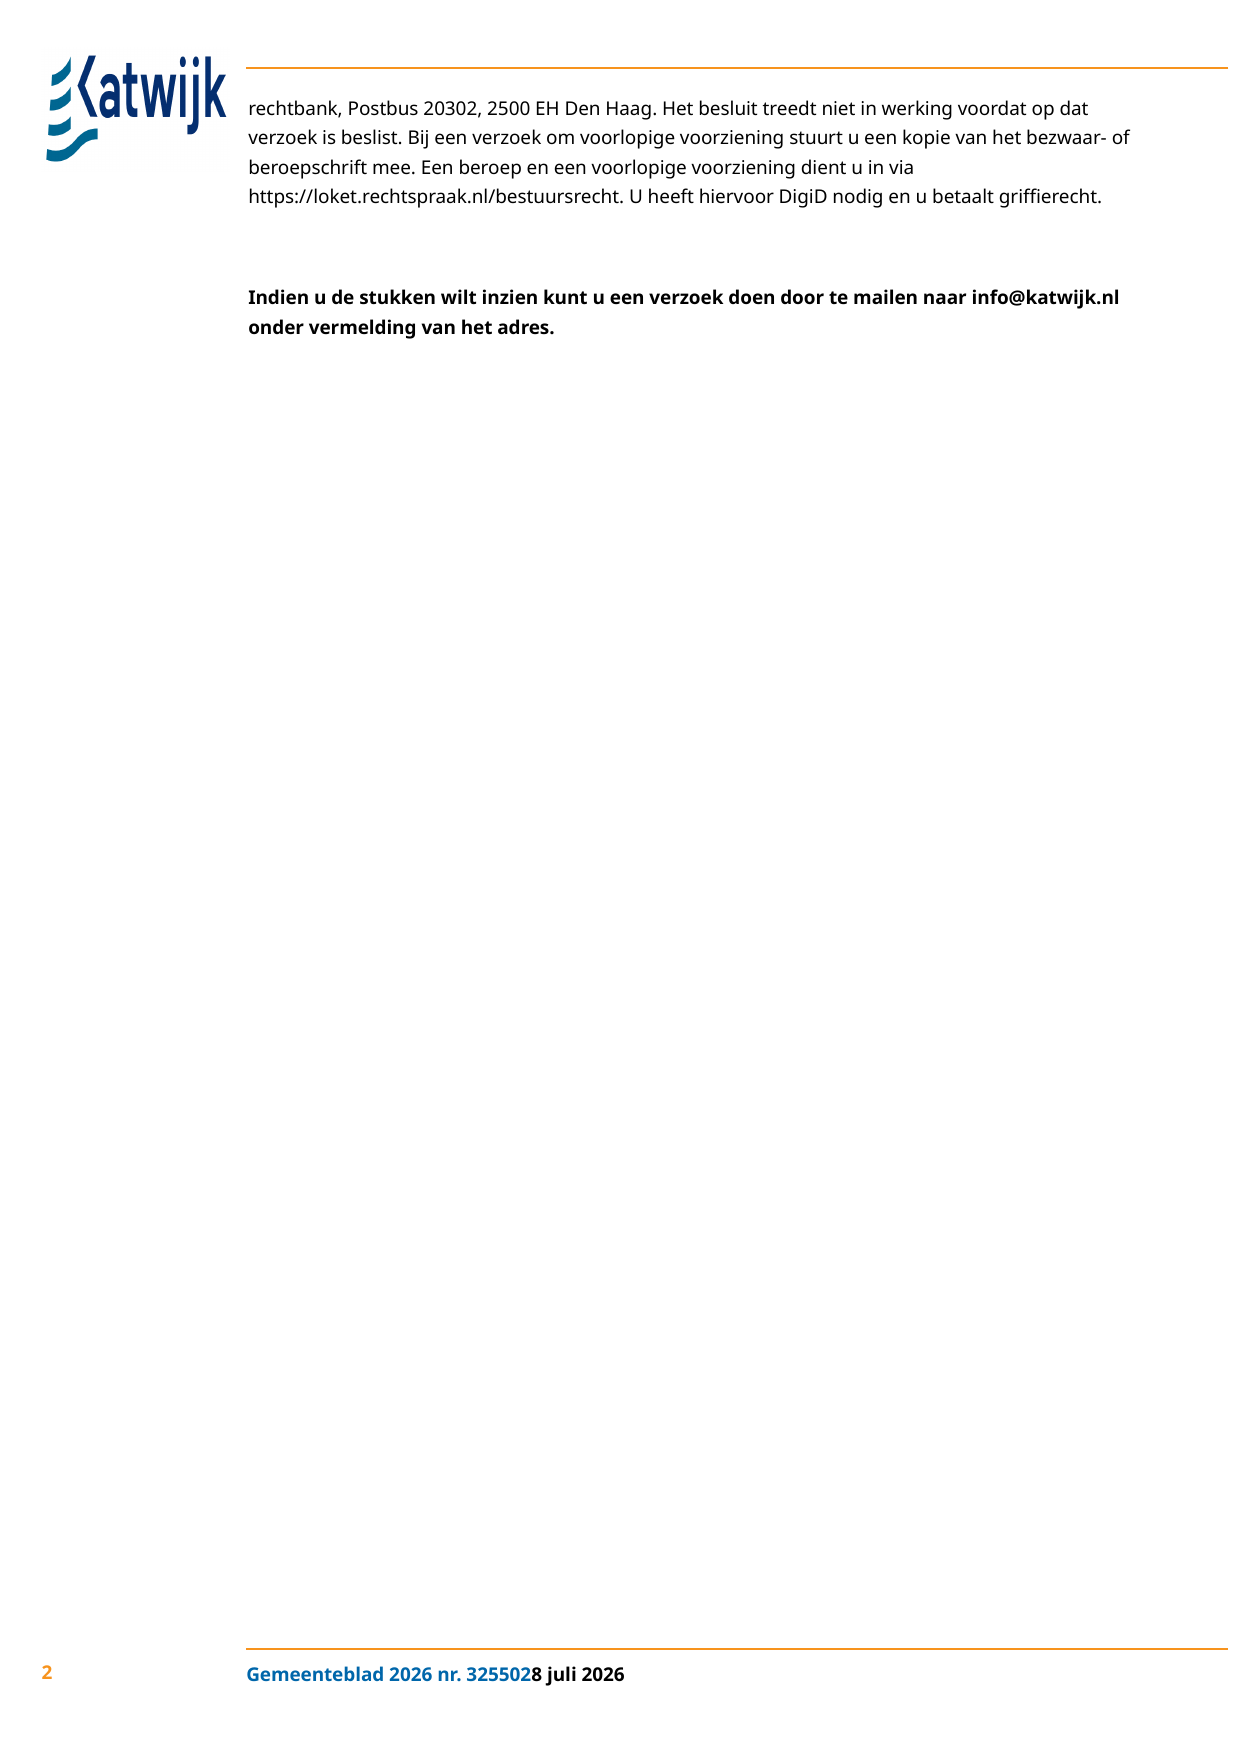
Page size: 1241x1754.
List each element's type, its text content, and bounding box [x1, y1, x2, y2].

text Indien u de stukken wilt inzien kunt u een verzoek doen door te mailen naar info@katwijk.nl onder vermelding van het adres. [248, 284, 1152, 340]
picture [41, 47, 231, 172]
text rechtbank, Postbus 20302, 2500 EH Den Haag. Het besluit treedt niet in werking voordat op dat verzoek is beslist. Bij een verzoek om voorlopige voorziening stuurt u een kopie van het bezwaar- of beroepschrift mee. Een beroep en een voorlopige voorziening dient u in via https://loket.rechtspraak.nl/bestuursrecht. U heeft hiervoor DigiD nodig en u betaalt griffierecht. [248, 95, 1152, 209]
